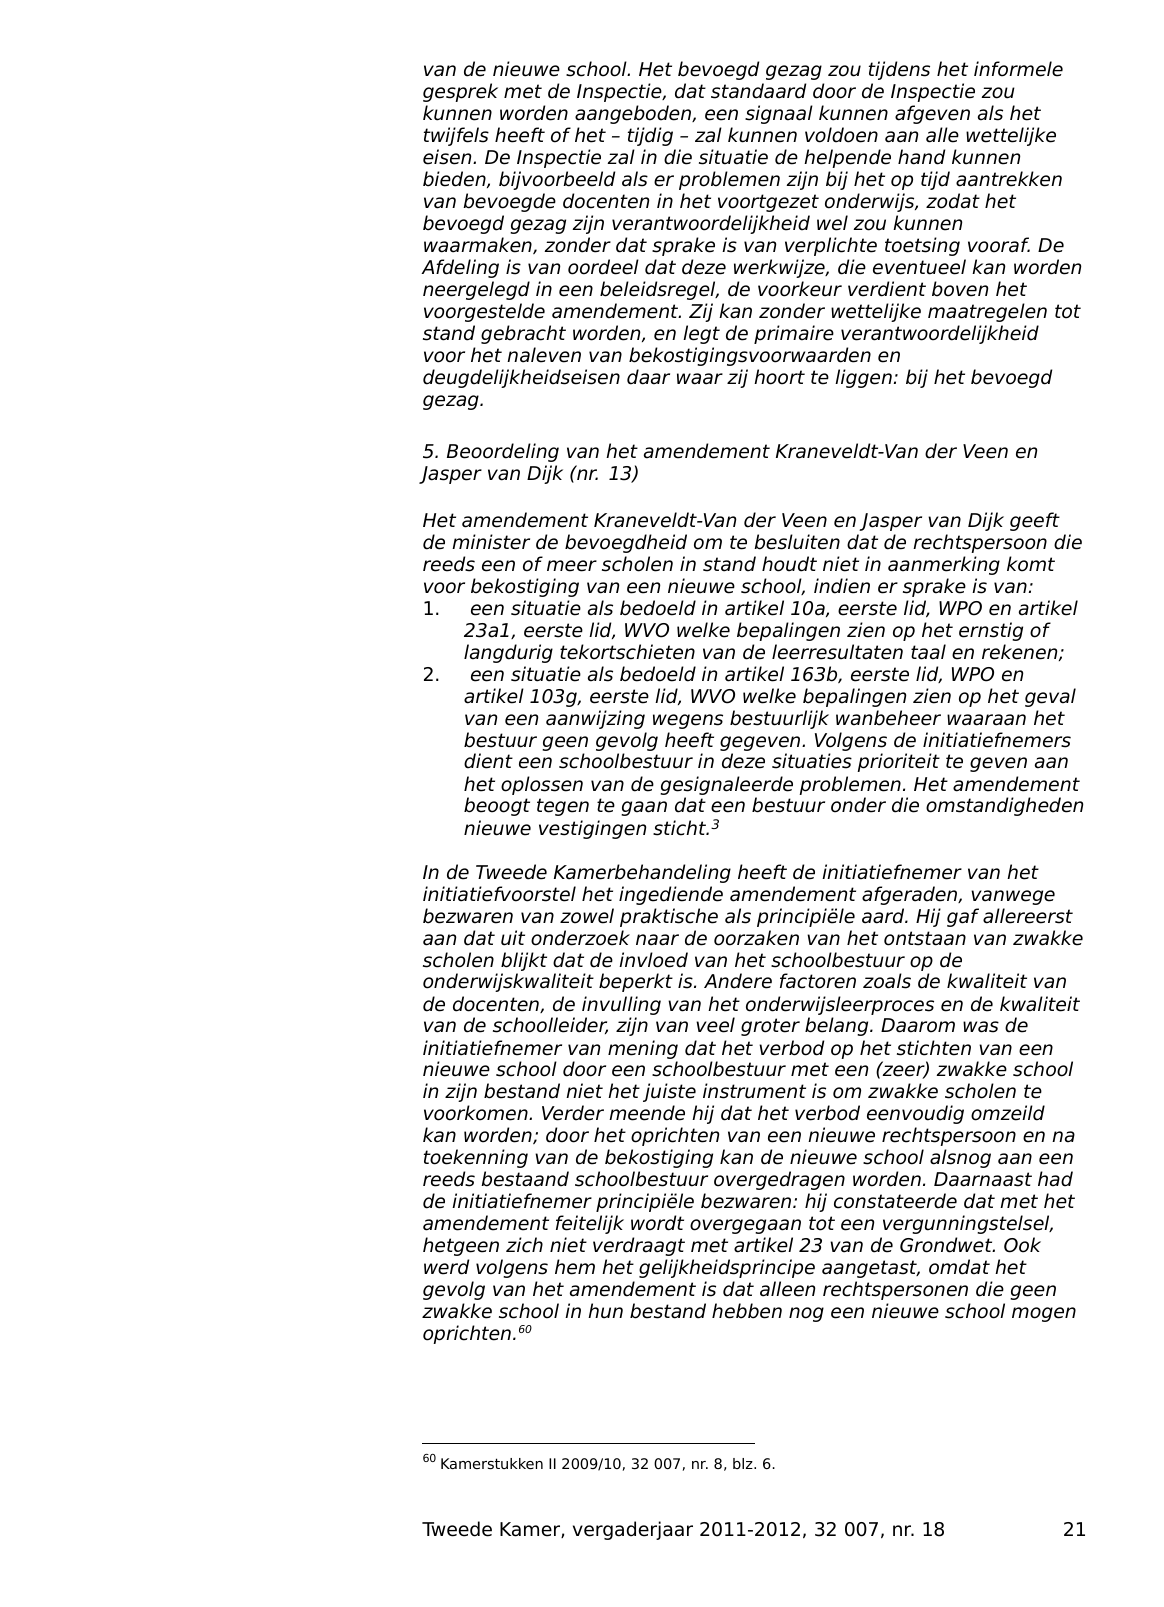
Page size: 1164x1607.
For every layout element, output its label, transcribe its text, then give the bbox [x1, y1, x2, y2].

text Kamerstukken II 2009/10, 32 007, nr. 8, blz. 6. [422, 1452, 1087, 1474]
text 1. een situatie als bedoeld in artikel 10a, eerste lid, WPO en artikel 23a1, eerste lid, WVO welke bepalingen zien op het ernstig of langdurig tekortschieten van de leerresultaten taal en rekenen; [422, 598, 1087, 663]
text 2. een situatie als bedoeld in artikel 163b, eerste lid, WPO en artikel 103g, eerste lid, WVO welke bepalingen zien op het geval van een aanwijzing wegens bestuurlijk wanbeheer waaraan het bestuur geen gevolg heeft gegeven. Volgens de initiatiefnemers dient een schoolbestuur in deze situaties prioriteit te geven aan het oplossen van de gesignaleerde problemen. Het amendement beoogt tegen te gaan dat een bestuur onder die omstandigheden nieuwe vestigingen sticht.3 [422, 663, 1087, 839]
subtitle 5. Beoordeling van het amendement Kraneveldt-Van der Veen en Jasper van Dijk (nr. 13) [422, 441, 1087, 485]
text van de nieuwe school. Het bevoegd gezag zou tijdens het informele gesprek met de Inspectie, dat standaard door de Inspectie zou kunnen worden aangeboden, een signaal kunnen afgeven als het twijfels heeft of het – tijdig – zal kunnen voldoen aan alle wettelijke eisen. De Inspectie zal in die situatie de helpende hand kunnen bieden, bijvoorbeeld als er problemen zijn bij het op tijd aantrekken van bevoegde docenten in het voortgezet onderwijs, zodat het bevoegd gezag zijn verantwoordelijkheid wel zou kunnen waarmaken, zonder dat sprake is van verplichte toetsing vooraf. De Afdeling is van oordeel dat deze werkwijze, die eventueel kan worden neergelegd in een beleidsregel, de voorkeur verdient boven het voorgestelde amendement. Zij kan zonder wettelijke maatregelen tot stand gebracht worden, en legt de primaire verantwoordelijkheid voor het naleven van bekostigingsvoorwaarden en deugdelijkheidseisen daar waar zij hoort te liggen: bij het bevoegd gezag. [422, 59, 1087, 411]
text Het amendement Kraneveldt-Van der Veen en Jasper van Dijk geeft de minister de bevoegdheid om te besluiten dat de rechtspersoon die reeds een of meer scholen in stand houdt niet in aanmerking komt voor bekostiging van een nieuwe school, indien er sprake is van: [422, 510, 1087, 598]
text In de Tweede Kamerbehandeling heeft de initiatiefnemer van het initiatiefvoorstel het ingediende amendement afgeraden, vanwege bezwaren van zowel praktische als principiële aard. Hij gaf allereerst aan dat uit onderzoek naar de oorzaken van het ontstaan van zwakke scholen blijkt dat de invloed van het schoolbestuur op de onderwijskwaliteit beperkt is. Andere factoren zoals de kwaliteit van de docenten, de invulling van het onderwijsleerproces en de kwaliteit van de schoolleider, zijn van veel groter belang. Daarom was de initiatiefnemer van mening dat het verbod op het stichten van een nieuwe school door een schoolbestuur met een (zeer) zwakke school in zijn bestand niet het juiste instrument is om zwakke scholen te voorkomen. Verder meende hij dat het verbod eenvoudig omzeild kan worden; door het oprichten van een nieuwe rechtspersoon en na toekenning van de bekostiging kan de nieuwe school alsnog aan een reeds bestaand schoolbestuur overgedragen worden. Daarnaast had de initiatiefnemer principiële bezwaren: hij constateerde dat met het amendement feitelijk wordt overgegaan tot een vergunningstelsel, hetgeen zich niet verdraagt met artikel 23 van de Grondwet. Ook werd volgens hem het gelijkheidsprincipe aangetast, omdat het gevolg van het amendement is dat alleen rechtspersonen die geen zwakke school in hun bestand hebben nog een nieuwe school mogen oprichten. [422, 862, 1087, 1345]
